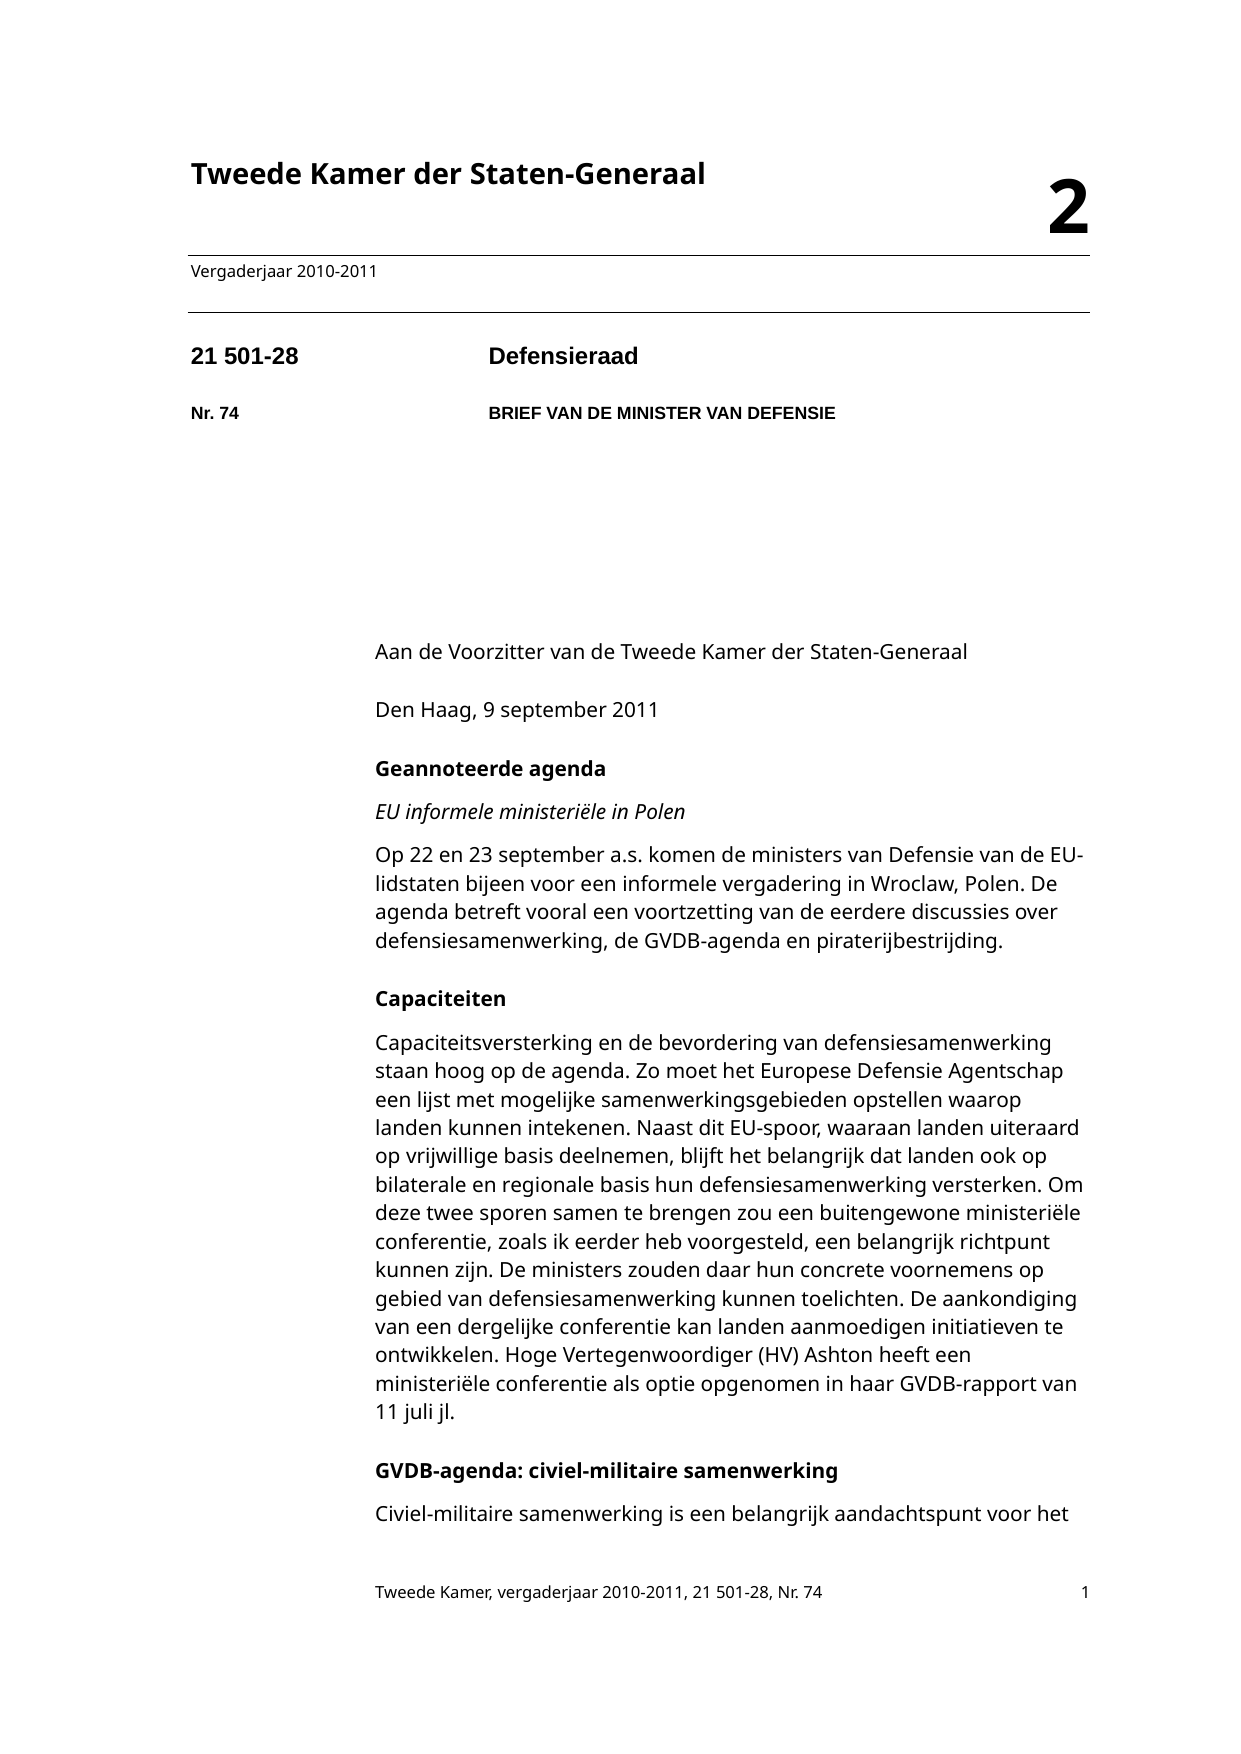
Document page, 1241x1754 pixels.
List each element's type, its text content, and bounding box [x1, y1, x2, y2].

text Geannoteerde agenda [375, 754, 1090, 782]
text Op 22 en 23 september a.s. komen de ministers van Defensie van de EU-lidstaten bijeen voor een informele vergadering in Wroclaw, Polen. De agenda betreft vooral een voortzetting van de eerdere discussies over defensiesamenwerking, de GVDB-agenda en piraterijbestrijding. [375, 841, 1090, 954]
table_cell Defensieraad [485, 339, 1090, 399]
text Civiel-militaire samenwerking is een belangrijk aandachtspunt voor het [375, 1499, 1090, 1528]
table_cell Nr. 74 [188, 399, 485, 518]
table_cell 21 501-28 [188, 339, 485, 399]
table_cell Vergaderjaar 2010-2011 [188, 256, 485, 312]
table_header 2 [910, 150, 1090, 255]
table_header Tweede Kamer der Staten-Generaal [188, 150, 909, 255]
table_cell [485, 313, 1090, 339]
text GVDB-agenda: civiel-militaire samenwerking [375, 1456, 1090, 1484]
table_cell BRIEF VAN DE MINISTER VAN DEFENSIE [485, 399, 1090, 518]
text Capaciteiten [375, 984, 1090, 1013]
text Den Haag, 9 september 2011 [375, 695, 1090, 724]
table_cell [485, 256, 1090, 312]
text Capaciteitsversterking en de bevordering van defensiesamenwerking staan hoog op de agenda. Zo moet het Europese Defensie Agentschap een lijst met mogelijke samenwerkingsgebieden opstellen waarop landen kunnen intekenen. Naast dit EU-spoor, waaraan landen uiteraard op vrijwillige basis deelnemen, blijft het belangrijk dat landen ook op bilaterale en regionale basis hun defensiesamenwerking versterken. Om deze twee sporen samen te brengen zou een buitengewone ministeriële conferentie, zoals ik eerder heb voorgesteld, een belangrijk richtpunt kunnen zijn. De ministers zouden daar hun concrete voornemens op gebied van defensiesamenwerking kunnen toelichten. De aankondiging van een dergelijke conferentie kan landen aanmoedigen initiatieven te ontwikkelen. Hoge Vertegenwoordiger (HV) Ashton heeft een ministeriële conferentie als optie opgenomen in haar GVDB-rapport van 11 juli jl. [375, 1028, 1090, 1426]
table_cell [188, 313, 485, 339]
text EU informele ministeriële in Polen [375, 797, 1090, 826]
text Aan de Voorzitter van de Tweede Kamer der Staten-Generaal [375, 637, 1090, 665]
